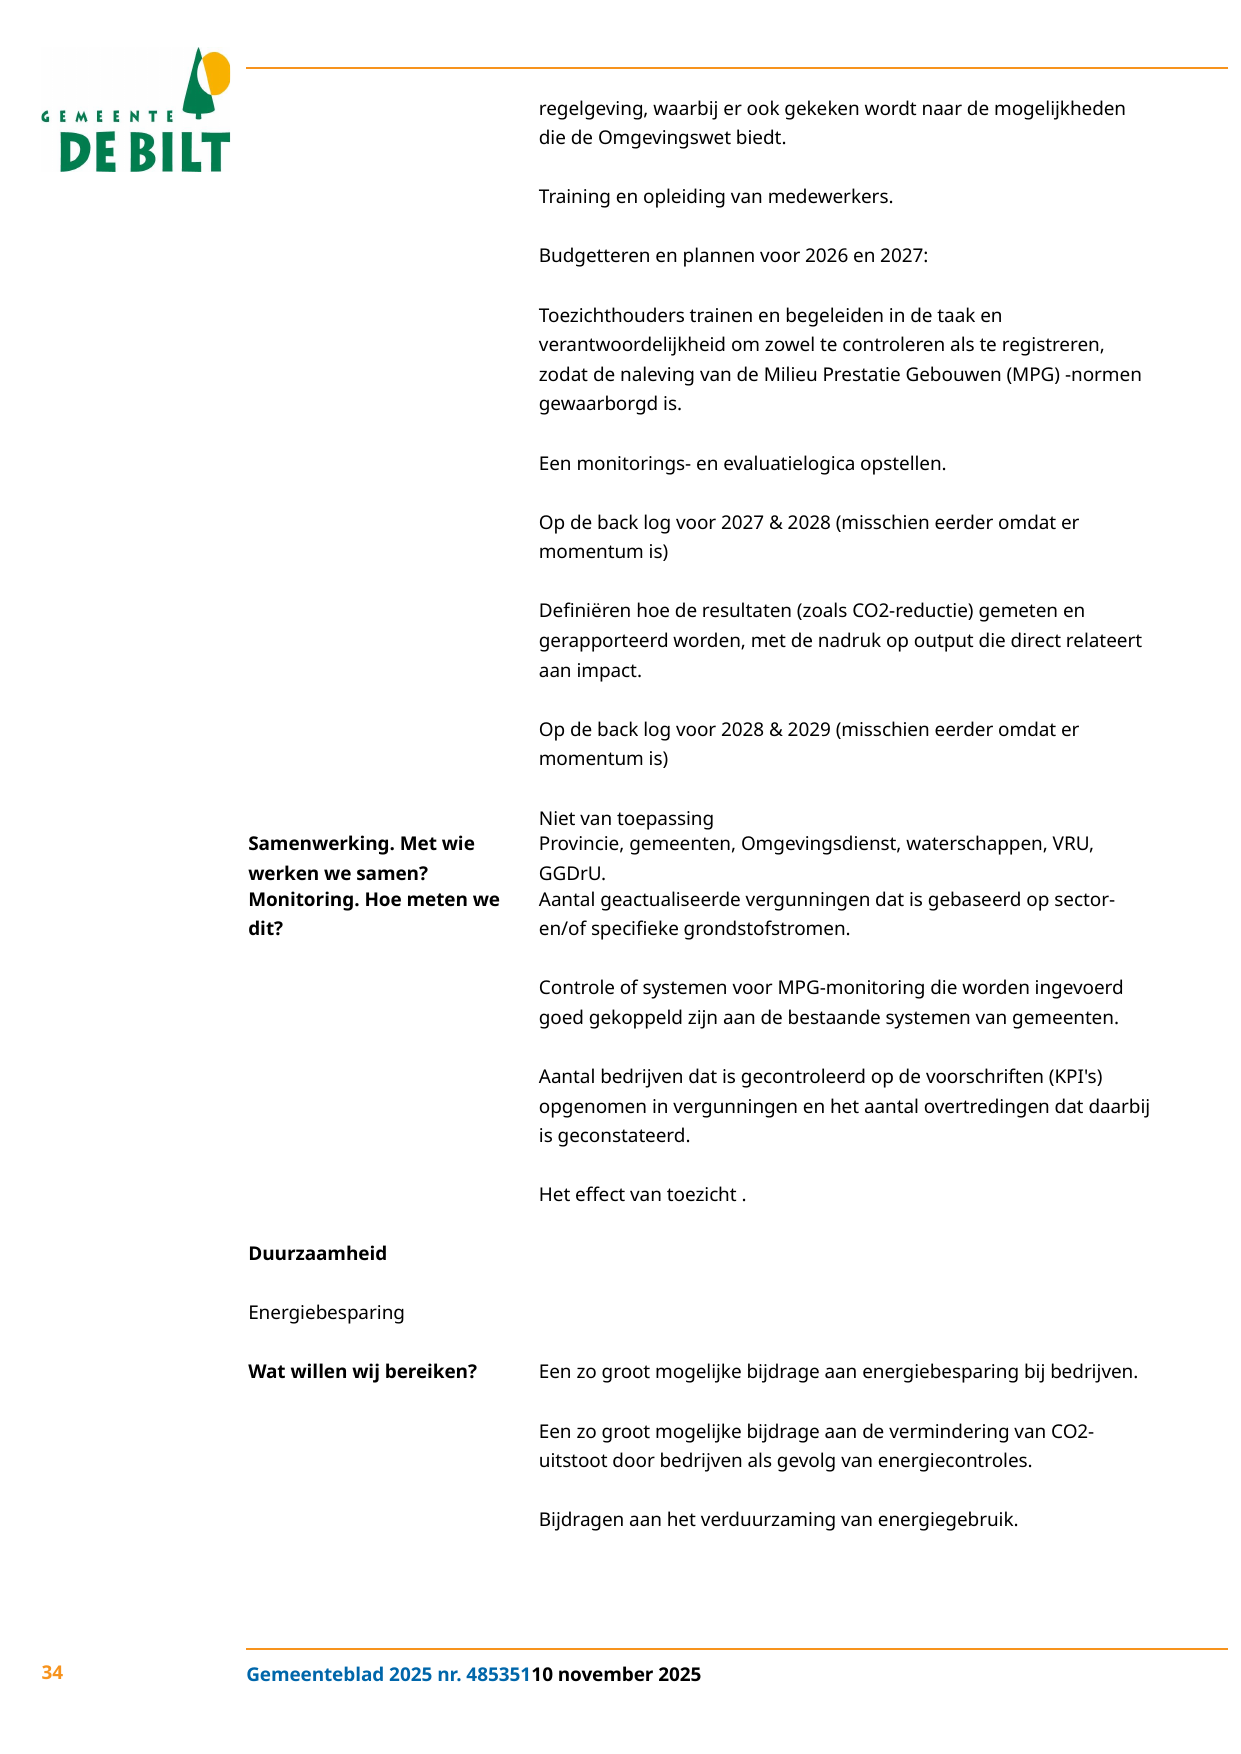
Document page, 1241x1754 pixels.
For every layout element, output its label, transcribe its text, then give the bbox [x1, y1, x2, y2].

table_cell Provincie, gemeenten, Omgevingsdienst, waterschappen, VRU, GGDrU. [539, 831, 1152, 886]
text Energiebesparing [248, 1299, 1152, 1325]
table_cell Monitoring. Hoe meten we dit? [248, 886, 539, 1207]
table_cell [248, 95, 539, 831]
text Duurzaamheid [248, 1240, 1152, 1266]
table_header Wat willen wij bereiken? [248, 1359, 539, 1532]
picture [41, 47, 231, 172]
table_cell Aantal geactualiseerde vergunningen dat is gebaseerd op sector- en/of specifieke grondstofstromen. Controle of systemen voor MPG-monitoring die worden ingevoerd goed gekoppeld zijn aan de bestaande systemen van gemeenten. Aantal bedrijven dat is gecontroleerd op de voorschriften (KPI's) opgenomen in vergunningen en het aantal overtredingen dat daarbij is geconstateerd. Het effect van toezicht . [539, 886, 1152, 1207]
table_cell regelgeving, waarbij er ook gekeken wordt naar de mogelijkheden die de Omgevingswet biedt. Training en opleiding van medewerkers. Budgetteren en plannen voor 2026 en 2027: Toezichthouders trainen en begeleiden in de taak en verantwoordelijkheid om zowel te controleren als te registreren, zodat de naleving van de Milieu Prestatie Gebouwen (MPG) -normen gewaarborgd is. Een monitorings- en evaluatielogica opstellen. Op de back log voor 2027 & 2028 (misschien eerder omdat er momentum is) Definiëren hoe de resultaten (zoals CO2-reductie) gemeten en gerapporteerd worden, met de nadruk op output die direct relateert aan impact. Op de back log voor 2028 & 2029 (misschien eerder omdat er momentum is) Niet van toepassing [539, 95, 1152, 831]
table_header Een zo groot mogelijke bijdrage aan energiebesparing bij bedrijven. Een zo groot mogelijke bijdrage aan de vermindering van CO2-uitstoot door bedrijven als gevolg van energiecontroles. Bijdragen aan het verduurzaming van energiegebruik. [539, 1359, 1152, 1532]
table_cell Samenwerking. Met wie werken we samen? [248, 831, 539, 886]
